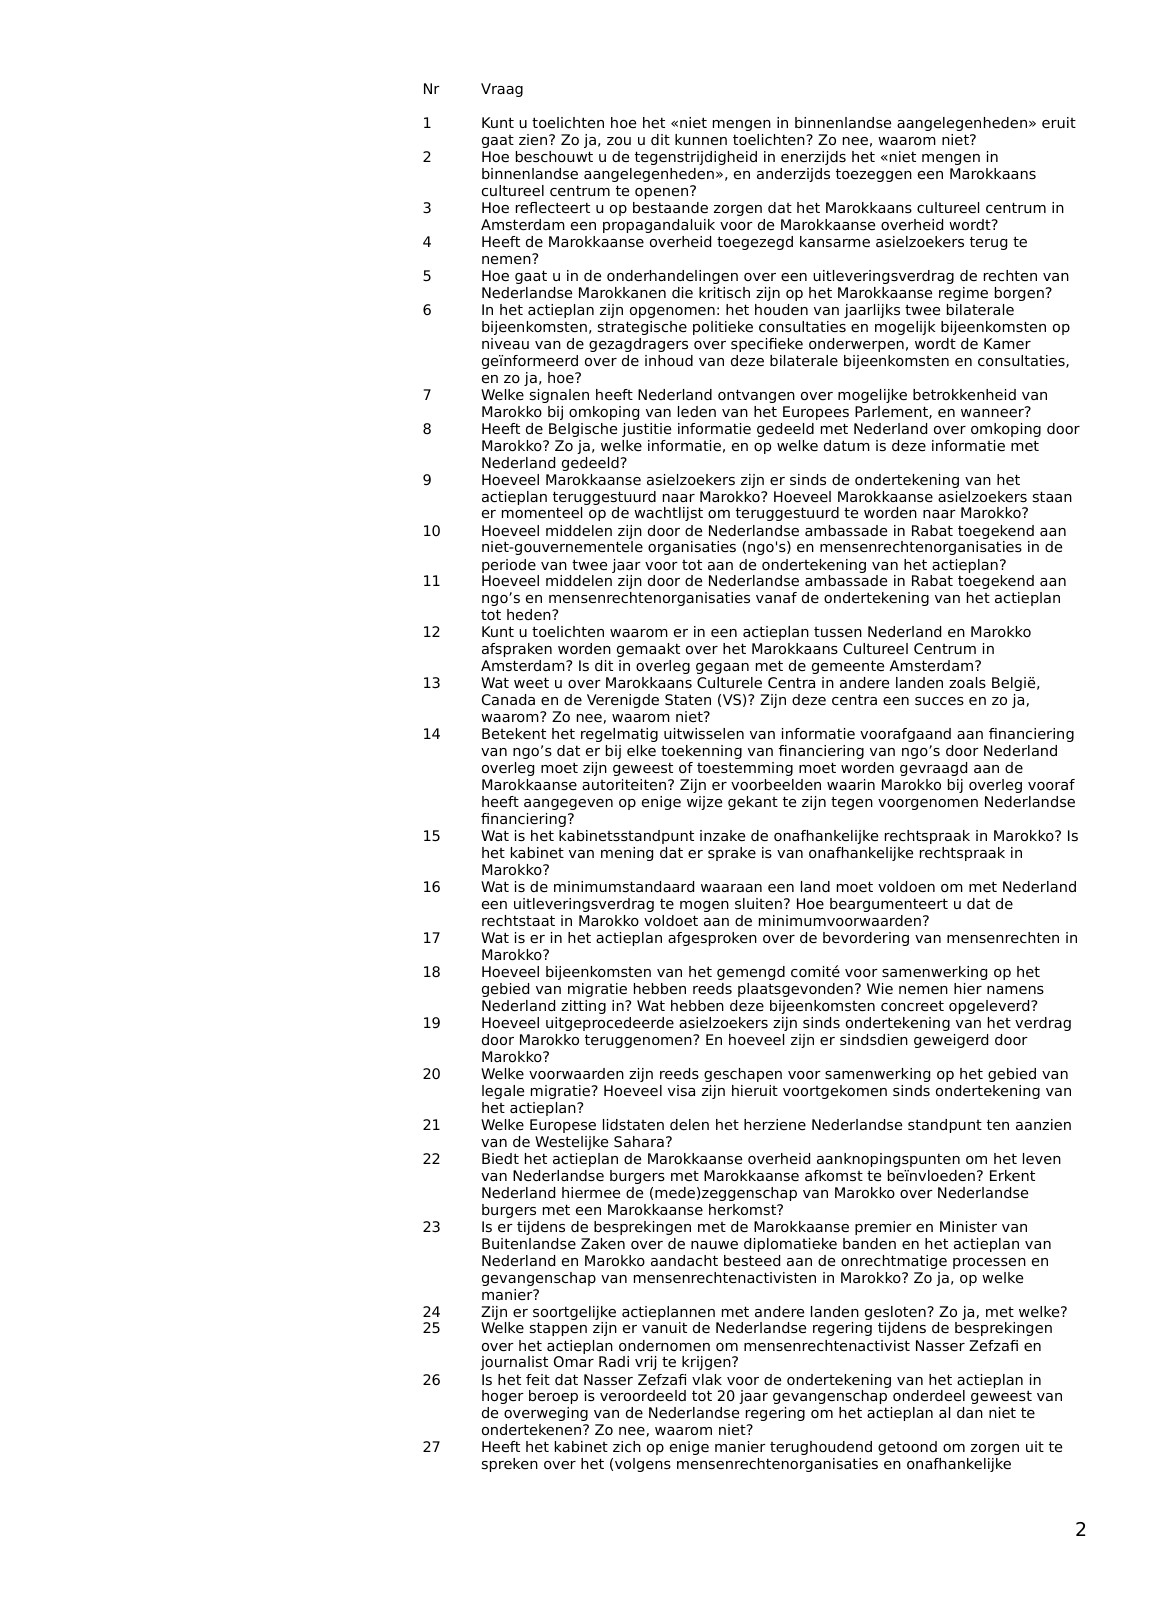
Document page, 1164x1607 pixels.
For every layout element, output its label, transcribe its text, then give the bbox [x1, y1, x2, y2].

table_cell [475, 98, 1087, 115]
table_cell 11 [422, 573, 475, 624]
table_cell 3 [422, 200, 475, 234]
table_cell 6 [422, 302, 475, 387]
table_cell Welke Europese lidstaten delen het herziene Nederlandse standpunt ten aanzien van de Westelijke Sahara? [475, 1117, 1087, 1151]
table_cell 8 [422, 421, 475, 471]
table_cell 27 [422, 1439, 475, 1473]
table_cell 14 [422, 726, 475, 828]
table_cell Hoeveel middelen zijn door de Nederlandse ambassade in Rabat toegekend aan ngo’s en mensenrechtenorganisaties vanaf de ondertekening van het actieplan tot heden? [475, 573, 1087, 624]
table_cell Hoeveel bijeenkomsten van het gemengd comité voor samenwerking op het gebied van migratie hebben reeds plaatsgevonden? Wie nemen hier namens Nederland zitting in? Wat hebben deze bijeenkomsten concreet opgeleverd? [475, 964, 1087, 1015]
table_cell Wat weet u over Marokkaans Culturele Centra in andere landen zoals België, Canada en de Verenigde Staten (VS)? Zijn deze centra een succes en zo ja, waarom? Zo nee, waarom niet? [475, 675, 1087, 726]
table_cell Heeft de Marokkaanse overheid toegezegd kansarme asielzoekers terug te nemen? [475, 234, 1087, 268]
table_cell Hoeveel uitgeprocedeerde asielzoekers zijn sinds ondertekening van het verdrag door Marokko teruggenomen? En hoeveel zijn er sindsdien geweigerd door Marokko? [475, 1015, 1087, 1066]
table_cell 25 [422, 1320, 475, 1371]
table_cell 24 [422, 1304, 475, 1320]
table_cell 9 [422, 471, 475, 522]
table_cell Welke stappen zijn er vanuit de Nederlandse regering tijdens de besprekingen over het actieplan ondernomen om mensenrechtenactivist Nasser Zefzafi en journalist Omar Radi vrij te krijgen? [475, 1320, 1087, 1371]
table_cell Is het feit dat Nasser Zefzafi vlak voor de ondertekening van het actieplan in hoger beroep is veroordeeld tot 20 jaar gevangenschap onderdeel geweest van de overweging van de Nederlandse regering om het actieplan al dan niet te ondertekenen? Zo nee, waarom niet? [475, 1371, 1087, 1439]
table_cell Zijn er soortgelijke actieplannen met andere landen gesloten? Zo ja, met welke? [475, 1304, 1087, 1320]
table_cell 5 [422, 268, 475, 302]
table_cell 21 [422, 1117, 475, 1151]
table_cell Wat is er in het actieplan afgesproken over de bevordering van mensenrechten in Marokko? [475, 930, 1087, 964]
table_cell Heeft het kabinet zich op enige manier terughoudend getoond om zorgen uit te spreken over het (volgens mensenrechtenorganisaties en onafhankelijke [475, 1439, 1087, 1473]
table_cell Kunt u toelichten hoe het «niet mengen in binnenlandse aangelegenheden» eruit gaat zien? Zo ja, zou u dit kunnen toelichten? Zo nee, waarom niet? [475, 115, 1087, 149]
table_cell Hoe gaat u in de onderhandelingen over een uitleveringsverdrag de rechten van Nederlandse Marokkanen die kritisch zijn op het Marokkaanse regime borgen? [475, 268, 1087, 302]
table_cell In het actieplan zijn opgenomen: het houden van jaarlijks twee bilaterale bijeenkomsten, strategische politieke consultaties en mogelijk bijeenkomsten op niveau van de gezagdragers over specifieke onderwerpen, wordt de Kamer geïnformeerd over de inhoud van deze bilaterale bijeenkomsten en consultaties, en zo ja, hoe? [475, 302, 1087, 387]
table_cell Betekent het regelmatig uitwisselen van informatie voorafgaand aan financiering van ngo’s dat er bij elke toekenning van financiering van ngo’s door Nederland overleg moet zijn geweest of toestemming moet worden gevraagd aan de Marokkaanse autoriteiten? Zijn er voorbeelden waarin Marokko bij overleg vooraf heeft aangegeven op enige wijze gekant te zijn tegen voorgenomen Nederlandse financiering? [475, 726, 1087, 828]
table_cell Wat is de minimumstandaard waaraan een land moet voldoen om met Nederland een uitleveringsverdrag te mogen sluiten? Hoe beargumenteert u dat de rechtstaat in Marokko voldoet aan de minimumvoorwaarden? [475, 879, 1087, 930]
table_cell 7 [422, 387, 475, 421]
table_cell Heeft de Belgische justitie informatie gedeeld met Nederland over omkoping door Marokko? Zo ja, welke informatie, en op welke datum is deze informatie met Nederland gedeeld? [475, 421, 1087, 471]
table_cell 4 [422, 234, 475, 268]
table_cell 23 [422, 1219, 475, 1303]
table_cell 20 [422, 1066, 475, 1117]
table_cell 17 [422, 930, 475, 964]
table_cell Hoe reflecteert u op bestaande zorgen dat het Marokkaans cultureel centrum in Amsterdam een propagandaluik voor de Marokkaanse overheid wordt? [475, 200, 1087, 234]
table_cell 26 [422, 1371, 475, 1439]
table_cell 13 [422, 675, 475, 726]
table_cell Hoe beschouwt u de tegenstrijdigheid in enerzijds het «niet mengen in binnenlandse aangelegenheden», en anderzijds toezeggen een Marokkaans cultureel centrum te openen? [475, 149, 1087, 200]
table_cell [422, 98, 475, 115]
table_cell 19 [422, 1015, 475, 1066]
table_cell 18 [422, 964, 475, 1015]
table_cell Hoeveel middelen zijn door de Nederlandse ambassade in Rabat toegekend aan niet-gouvernementele organisaties (ngo's) en mensenrechtenorganisaties in de periode van twee jaar voor tot aan de ondertekening van het actieplan? [475, 523, 1087, 573]
table_cell Is er tijdens de besprekingen met de Marokkaanse premier en Minister van Buitenlandse Zaken over de nauwe diplomatieke banden en het actieplan van Nederland en Marokko aandacht besteed aan de onrechtmatige processen en gevangenschap van mensenrechtenactivisten in Marokko? Zo ja, op welke manier? [475, 1219, 1087, 1303]
table_cell Welke signalen heeft Nederland ontvangen over mogelijke betrokkenheid van Marokko bij omkoping van leden van het Europees Parlement, en wanneer? [475, 387, 1087, 421]
table_cell Biedt het actieplan de Marokkaanse overheid aanknopingspunten om het leven van Nederlandse burgers met Marokkaanse afkomst te beïnvloeden? Erkent Nederland hiermee de (mede)zeggenschap van Marokko over Nederlandse burgers met een Marokkaanse herkomst? [475, 1151, 1087, 1218]
table_header Vraag [475, 81, 1087, 98]
table_cell 12 [422, 624, 475, 675]
table_cell Kunt u toelichten waarom er in een actieplan tussen Nederland en Marokko afspraken worden gemaakt over het Marokkaans Cultureel Centrum in Amsterdam? Is dit in overleg gegaan met de gemeente Amsterdam? [475, 624, 1087, 675]
table_cell 22 [422, 1151, 475, 1218]
table_cell 15 [422, 828, 475, 879]
table_cell Wat is het kabinetsstandpunt inzake de onafhankelijke rechtspraak in Marokko? Is het kabinet van mening dat er sprake is van onafhankelijke rechtspraak in Marokko? [475, 828, 1087, 879]
table_cell 10 [422, 523, 475, 573]
table_cell 1 [422, 115, 475, 149]
table_cell 2 [422, 149, 475, 200]
table_cell Hoeveel Marokkaanse asielzoekers zijn er sinds de ondertekening van het actieplan teruggestuurd naar Marokko? Hoeveel Marokkaanse asielzoekers staan er momenteel op de wachtlijst om teruggestuurd te worden naar Marokko? [475, 471, 1087, 522]
table_cell 16 [422, 879, 475, 930]
table_header Nr [422, 81, 475, 98]
table_cell Welke voorwaarden zijn reeds geschapen voor samenwerking op het gebied van legale migratie? Hoeveel visa zijn hieruit voortgekomen sinds ondertekening van het actieplan? [475, 1066, 1087, 1117]
